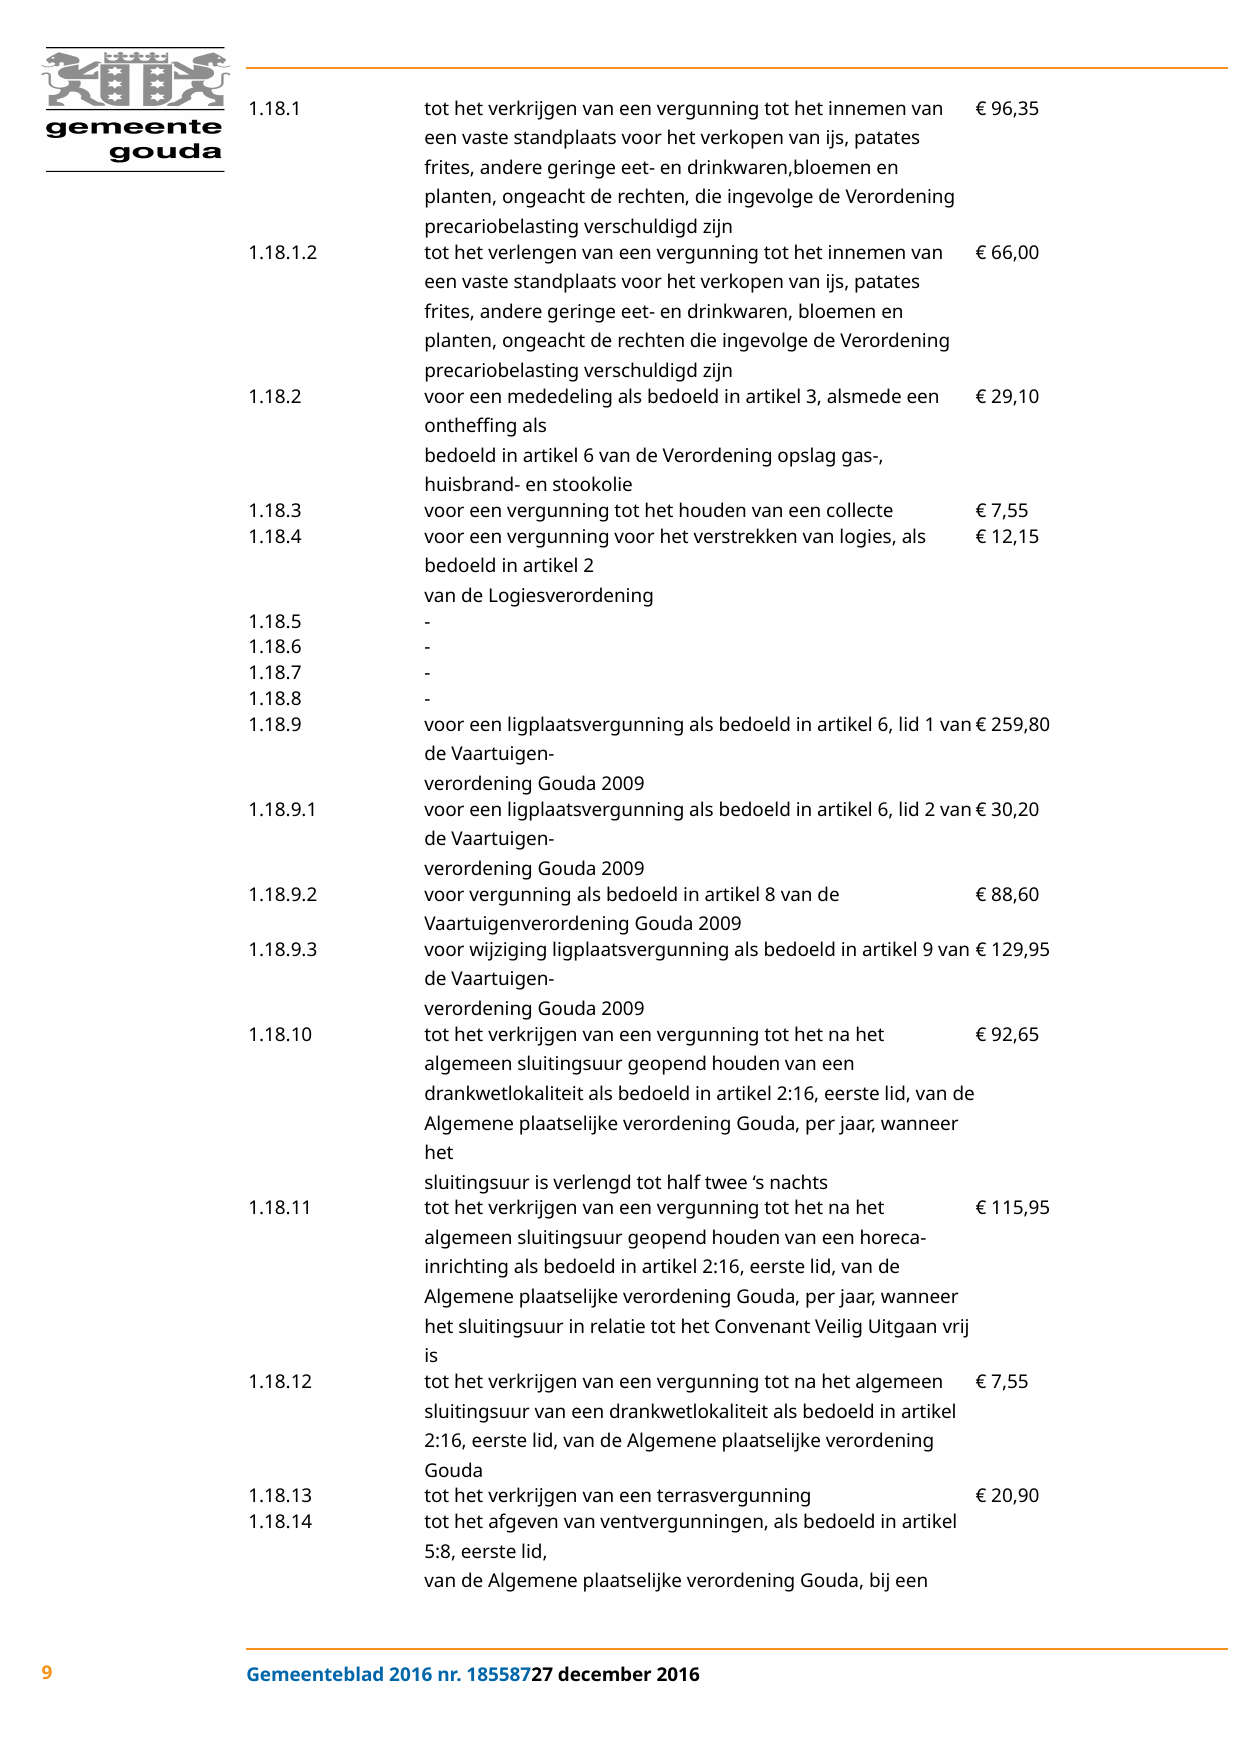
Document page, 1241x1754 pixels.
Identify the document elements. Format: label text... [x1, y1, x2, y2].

table_cell 1.18.10 [248, 1021, 424, 1194]
table_cell € 96,35 [975, 95, 1152, 239]
table_cell € 115,95 [975, 1195, 1152, 1368]
table_cell tot het verkrijgen van een vergunning tot het innemen van een vaste standplaats voor het verkopen van ijs, patates frites, andere geringe eet- en drinkwaren,bloemen en planten, ongeacht de rechten, die ingevolge de Verordening precariobelasting verschuldigd zijn [424, 95, 975, 239]
table_cell € 66,00 [975, 239, 1152, 383]
table_cell [975, 660, 1152, 685]
table_cell 1.18.12 [248, 1368, 424, 1483]
table_cell 1.18.9.2 [248, 881, 424, 936]
table_cell € 88,60 [975, 881, 1152, 936]
table_cell 1.18.13 [248, 1483, 424, 1508]
table_cell 1.18.3 [248, 498, 424, 523]
picture [41, 47, 231, 172]
table_cell [975, 634, 1152, 659]
table_cell 1.18.11 [248, 1195, 424, 1368]
table_cell [975, 685, 1152, 711]
table_cell voor wijziging ligplaatsvergunning als bedoeld in artikel 9 van de Vaartuigen- verordening Gouda 2009 [424, 936, 975, 1021]
table_cell € 12,15 [975, 523, 1152, 608]
table_cell - [424, 634, 975, 659]
table_cell 1.18.7 [248, 660, 424, 685]
table_cell 1.18.1 [248, 95, 424, 239]
table_cell 1.18.4 [248, 523, 424, 608]
table_cell € 129,95 [975, 936, 1152, 1021]
table_cell [975, 608, 1152, 634]
table_cell - [424, 660, 975, 685]
table_cell 1.18.6 [248, 634, 424, 659]
table_cell € 7,55 [975, 1368, 1152, 1483]
table_cell - [424, 685, 975, 711]
table_cell 1.18.14 [248, 1509, 424, 1593]
table_cell tot het verlengen van een vergunning tot het innemen van een vaste standplaats voor het verkopen van ijs, patates frites, andere geringe eet- en drinkwaren, bloemen en planten, ongeacht de rechten die ingevolge de Verordening precariobelasting verschuldigd zijn [424, 239, 975, 383]
table_cell voor een ligplaatsvergunning als bedoeld in artikel 6, lid 1 van de Vaartuigen- verordening Gouda 2009 [424, 711, 975, 796]
table_cell 1.18.9 [248, 711, 424, 796]
table_cell 1.18.9.3 [248, 936, 424, 1021]
table_cell [975, 1509, 1152, 1593]
table_cell 1.18.8 [248, 685, 424, 711]
table_cell € 20,90 [975, 1483, 1152, 1508]
table_cell 1.18.5 [248, 608, 424, 634]
table_cell tot het afgeven van ventvergunningen, als bedoeld in artikel 5:8, eerste lid, van de Algemene plaatselijke verordening Gouda, bij een [424, 1509, 975, 1593]
table_cell tot het verkrijgen van een vergunning tot het na het algemeen sluitingsuur geopend houden van een drankwetlokaliteit als bedoeld in artikel 2:16, eerste lid, van de Algemene plaatselijke verordening Gouda, per jaar, wanneer het sluitingsuur is verlengd tot half twee ‘s nachts [424, 1021, 975, 1194]
table_cell € 259,80 [975, 711, 1152, 796]
table_cell 1.18.9.1 [248, 796, 424, 881]
table_cell € 92,65 [975, 1021, 1152, 1194]
table_cell € 29,10 [975, 383, 1152, 497]
table_cell tot het verkrijgen van een vergunning tot na het algemeen sluitingsuur van een drankwetlokaliteit als bedoeld in artikel 2:16, eerste lid, van de Algemene plaatselijke verordening Gouda [424, 1368, 975, 1483]
table_cell - [424, 608, 975, 634]
table_cell voor een vergunning voor het verstrekken van logies, als bedoeld in artikel 2 van de Logiesverordening [424, 523, 975, 608]
table_cell voor een ligplaatsvergunning als bedoeld in artikel 6, lid 2 van de Vaartuigen- verordening Gouda 2009 [424, 796, 975, 881]
table_cell voor een vergunning tot het houden van een collecte [424, 498, 975, 523]
table_cell € 7,55 [975, 498, 1152, 523]
table_cell voor vergunning als bedoeld in artikel 8 van de Vaartuigenverordening Gouda 2009 [424, 881, 975, 936]
table_cell voor een mededeling als bedoeld in artikel 3, alsmede een ontheffing als bedoeld in artikel 6 van de Verordening opslag gas-, huisbrand- en stookolie [424, 383, 975, 497]
table_cell tot het verkrijgen van een vergunning tot het na het algemeen sluitingsuur geopend houden van een horeca-inrichting als bedoeld in artikel 2:16, eerste lid, van de Algemene plaatselijke verordening Gouda, per jaar, wanneer het sluitingsuur in relatie tot het Convenant Veilig Uitgaan vrij is [424, 1195, 975, 1368]
table_cell 1.18.2 [248, 383, 424, 497]
table_cell € 30,20 [975, 796, 1152, 881]
table_cell 1.18.1.2 [248, 239, 424, 383]
table_cell tot het verkrijgen van een terrasvergunning [424, 1483, 975, 1508]
